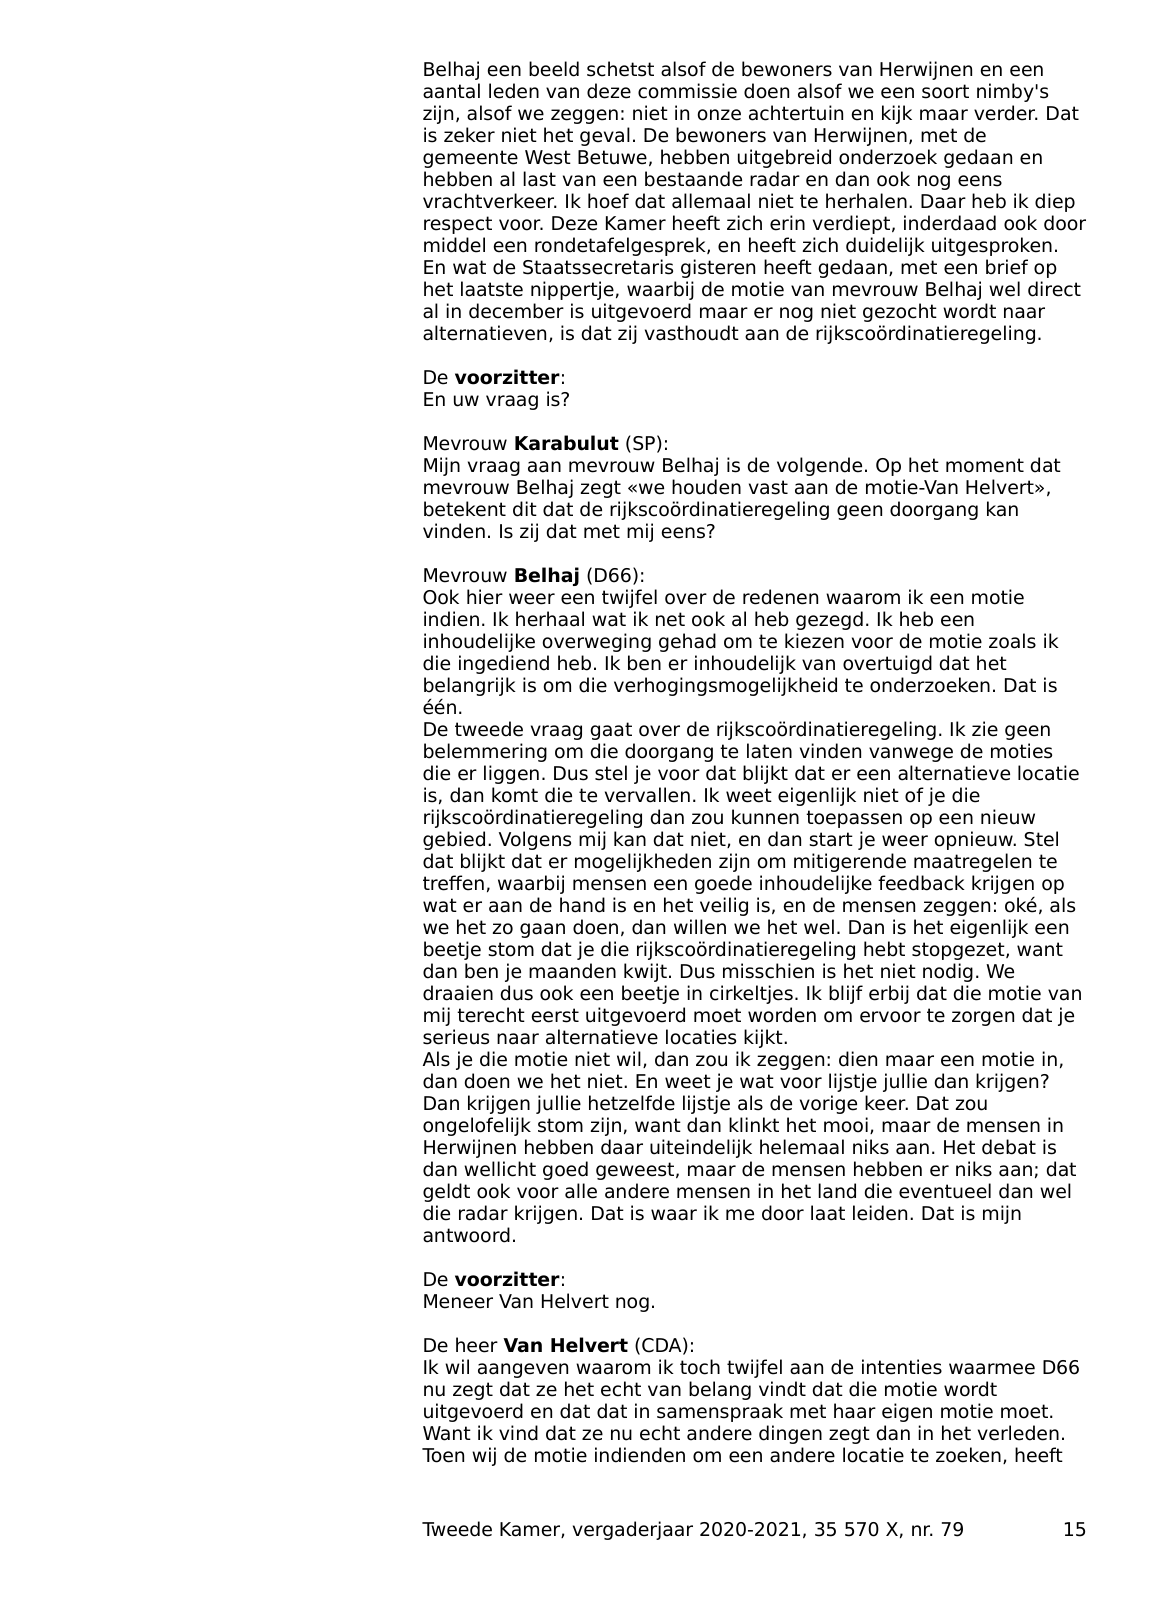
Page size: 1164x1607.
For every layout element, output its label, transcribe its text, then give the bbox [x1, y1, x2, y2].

text Meneer Van Helvert nog. [422, 1291, 1087, 1313]
text Mevrouw Belhaj (D66): [422, 565, 1087, 587]
text En uw vraag is? [422, 389, 1087, 411]
text Mevrouw Karabulut (SP): [422, 433, 1087, 455]
text De voorzitter: [422, 367, 1087, 389]
text Mijn vraag aan mevrouw Belhaj is de volgende. Op het moment dat mevrouw Belhaj zegt «we houden vast aan de motie-Van Helvert», betekent dit dat de rijkscoördinatieregeling geen doorgang kan vinden. Is zij dat met mij eens? [422, 455, 1087, 543]
text Belhaj een beeld schetst alsof de bewoners van Herwijnen en een aantal leden van deze commissie doen alsof we een soort nimby's zijn, alsof we zeggen: niet in onze achtertuin en kijk maar verder. Dat is zeker niet het geval. De bewoners van Herwijnen, met de gemeente West Betuwe, hebben uitgebreid onderzoek gedaan en hebben al last van een bestaande radar en dan ook nog eens vrachtverkeer. Ik hoef dat allemaal niet te herhalen. Daar heb ik diep respect voor. Deze Kamer heeft zich erin verdiept, inderdaad ook door middel een rondetafelgesprek, en heeft zich duidelijk uitgesproken. En wat de Staatssecretaris gisteren heeft gedaan, met een brief op het laatste nippertje, waarbij de motie van mevrouw Belhaj wel direct al in december is uitgevoerd maar er nog niet gezocht wordt naar alternatieven, is dat zij vasthoudt aan de rijkscoördinatieregeling. [422, 59, 1087, 345]
text Ik wil aangeven waarom ik toch twijfel aan de intenties waarmee D66 nu zegt dat ze het echt van belang vindt dat die motie wordt uitgevoerd en dat dat in samenspraak met haar eigen motie moet. Want ik vind dat ze nu echt andere dingen zegt dan in het verleden. Toen wij de motie indienden om een andere locatie te zoeken, heeft [422, 1357, 1087, 1467]
text De tweede vraag gaat over de rijkscoördinatieregeling. Ik zie geen belemmering om die doorgang te laten vinden vanwege de moties die er liggen. Dus stel je voor dat blijkt dat er een alternatieve locatie is, dan komt die te vervallen. Ik weet eigenlijk niet of je die rijkscoördinatieregeling dan zou kunnen toepassen op een nieuw gebied. Volgens mij kan dat niet, en dan start je weer opnieuw. Stel dat blijkt dat er mogelijkheden zijn om mitigerende maatregelen te treffen, waarbij mensen een goede inhoudelijke feedback krijgen op wat er aan de hand is en het veilig is, en de mensen zeggen: oké, als we het zo gaan doen, dan willen we het wel. Dan is het eigenlijk een beetje stom dat je die rijkscoördinatieregeling hebt stopgezet, want dan ben je maanden kwijt. Dus misschien is het niet nodig. We draaien dus ook een beetje in cirkeltjes. Ik blijf erbij dat die motie van mij terecht eerst uitgevoerd moet worden om ervoor te zorgen dat je serieus naar alternatieve locaties kijkt. [422, 719, 1087, 1049]
text Als je die motie niet wil, dan zou ik zeggen: dien maar een motie in, dan doen we het niet. En weet je wat voor lijstje jullie dan krijgen? Dan krijgen jullie hetzelfde lijstje als de vorige keer. Dat zou ongelofelijk stom zijn, want dan klinkt het mooi, maar de mensen in Herwijnen hebben daar uiteindelijk helemaal niks aan. Het debat is dan wellicht goed geweest, maar de mensen hebben er niks aan; dat geldt ook voor alle andere mensen in het land die eventueel dan wel die radar krijgen. Dat is waar ik me door laat leiden. Dat is mijn antwoord. [422, 1049, 1087, 1247]
text De heer Van Helvert (CDA): [422, 1335, 1087, 1357]
text Ook hier weer een twijfel over de redenen waarom ik een motie indien. Ik herhaal wat ik net ook al heb gezegd. Ik heb een inhoudelijke overweging gehad om te kiezen voor de motie zoals ik die ingediend heb. Ik ben er inhoudelijk van overtuigd dat het belangrijk is om die verhogingsmogelijkheid te onderzoeken. Dat is één. [422, 587, 1087, 719]
text De voorzitter: [422, 1269, 1087, 1291]
